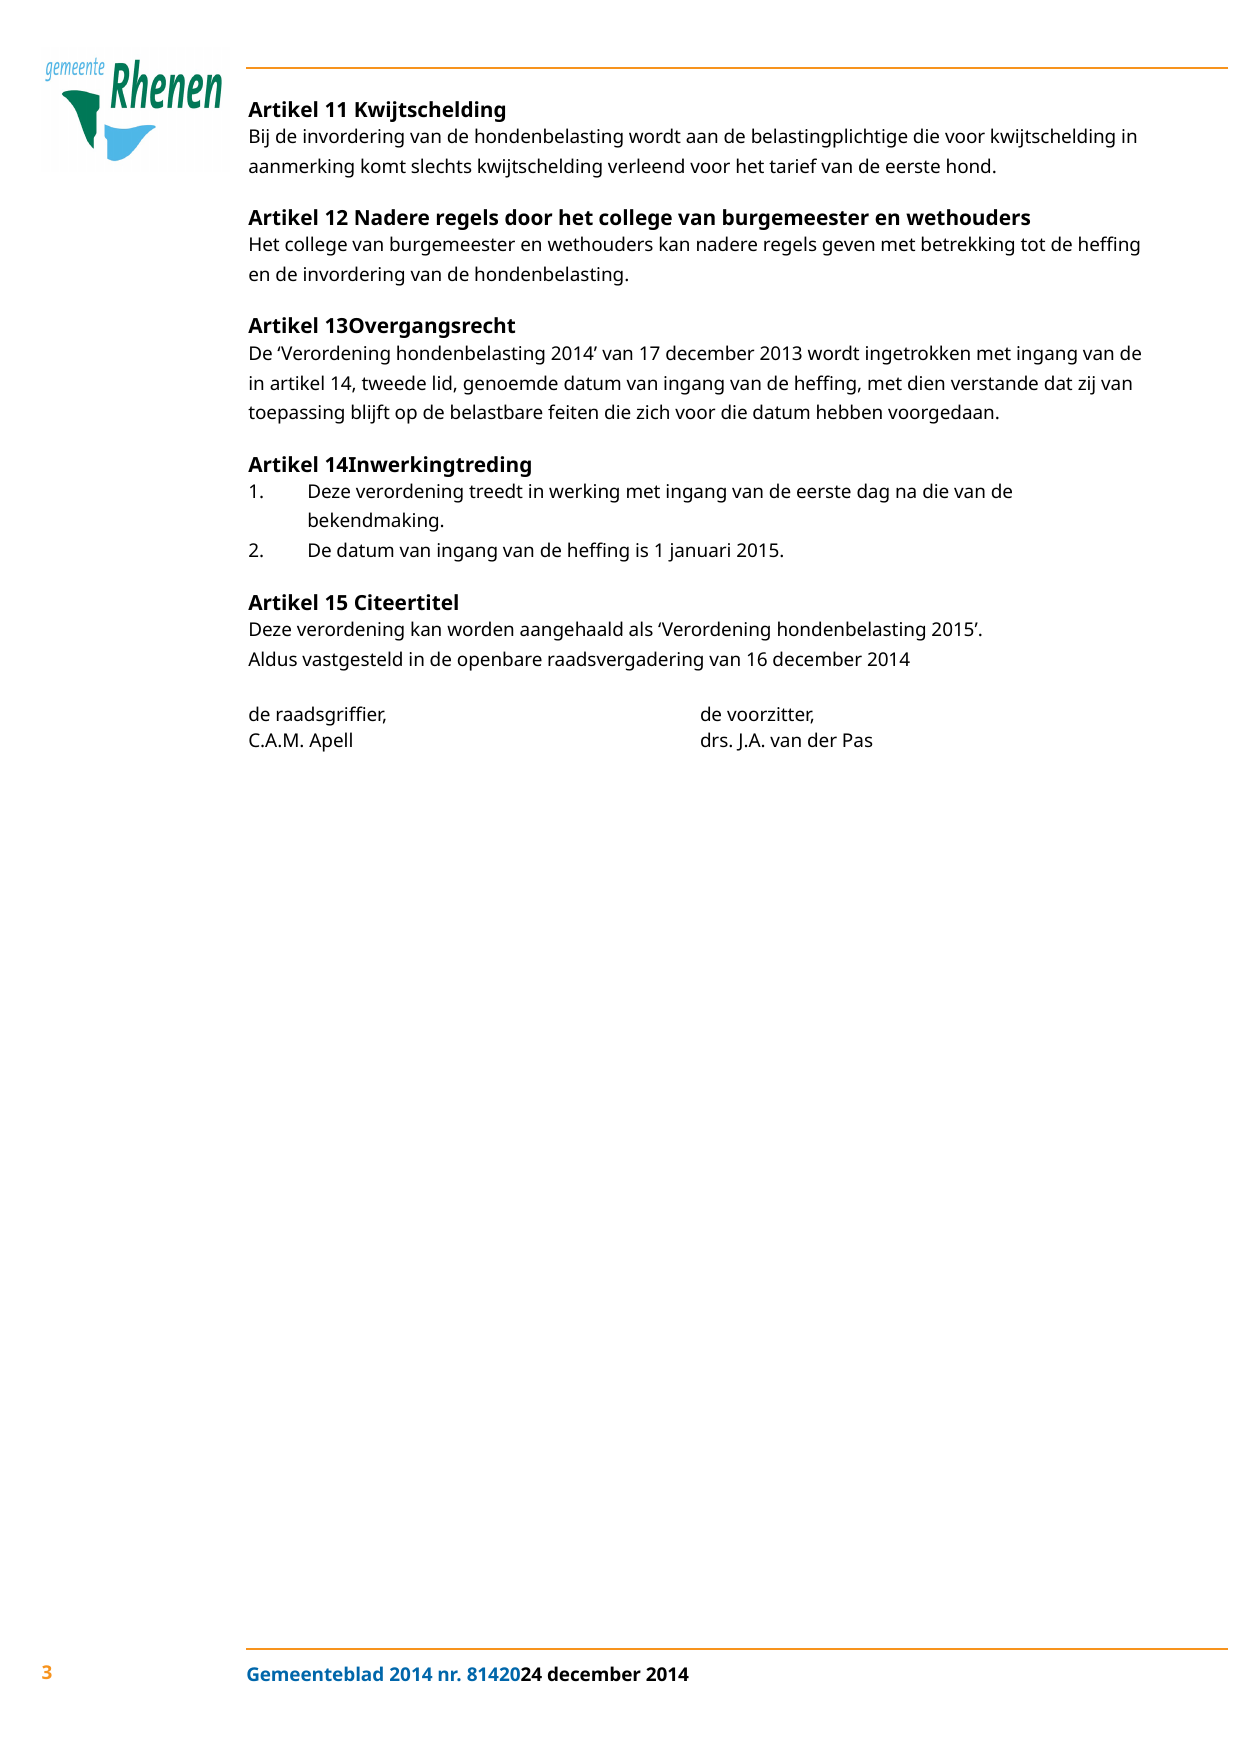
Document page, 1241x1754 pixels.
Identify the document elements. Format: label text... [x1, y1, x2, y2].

list De datum van ingang van de heffing is 1 januari 2015. [248, 537, 1152, 563]
table_cell drs. J.A. van der Pas [700, 727, 1152, 752]
text Artikel 12 Nadere regels door het college van burgemeester en wethouders [248, 203, 1152, 232]
text Artikel 13Overgangsrecht [248, 312, 1152, 340]
text Artikel 11 Kwijtschelding [248, 95, 1152, 123]
table_cell C.A.M. Apell [248, 727, 700, 752]
text Aldus vastgesteld in de openbare raadsvergadering van 16 december 2014 [248, 646, 1152, 671]
text Het college van burgemeester en wethouders kan nadere regels geven met betrekking tot de heffing en de invordering van de hondenbelasting. [248, 232, 1152, 287]
text Artikel 15 Citeertitel [248, 588, 1152, 616]
list Deze verordening treedt in werking met ingang van de eerste dag na die van de bekendmaking. [248, 478, 1152, 533]
text Artikel 14Inwerkingtreding [248, 450, 1152, 478]
picture [41, 47, 231, 172]
table_header de raadsgriffier, [248, 701, 700, 727]
text De ‘Verordening hondenbelasting 2014’ van 17 december 2013 wordt ingetrokken met ingang van de in artikel 14, tweede lid, genoemde datum van ingang van de heffing, met dien verstande dat zij van toepassing blijft op de belastbare feiten die zich voor die datum hebben voorgedaan. [248, 340, 1152, 425]
text Bij de invordering van de hondenbelasting wordt aan de belastingplichtige die voor kwijtschelding in aanmerking komt slechts kwijtschelding verleend voor het tarief van de eerste hond. [248, 123, 1152, 178]
table_header de voorzitter, [700, 701, 1152, 727]
text Deze verordening kan worden aangehaald als ‘Verordening hondenbelasting 2015’. [248, 616, 1152, 642]
